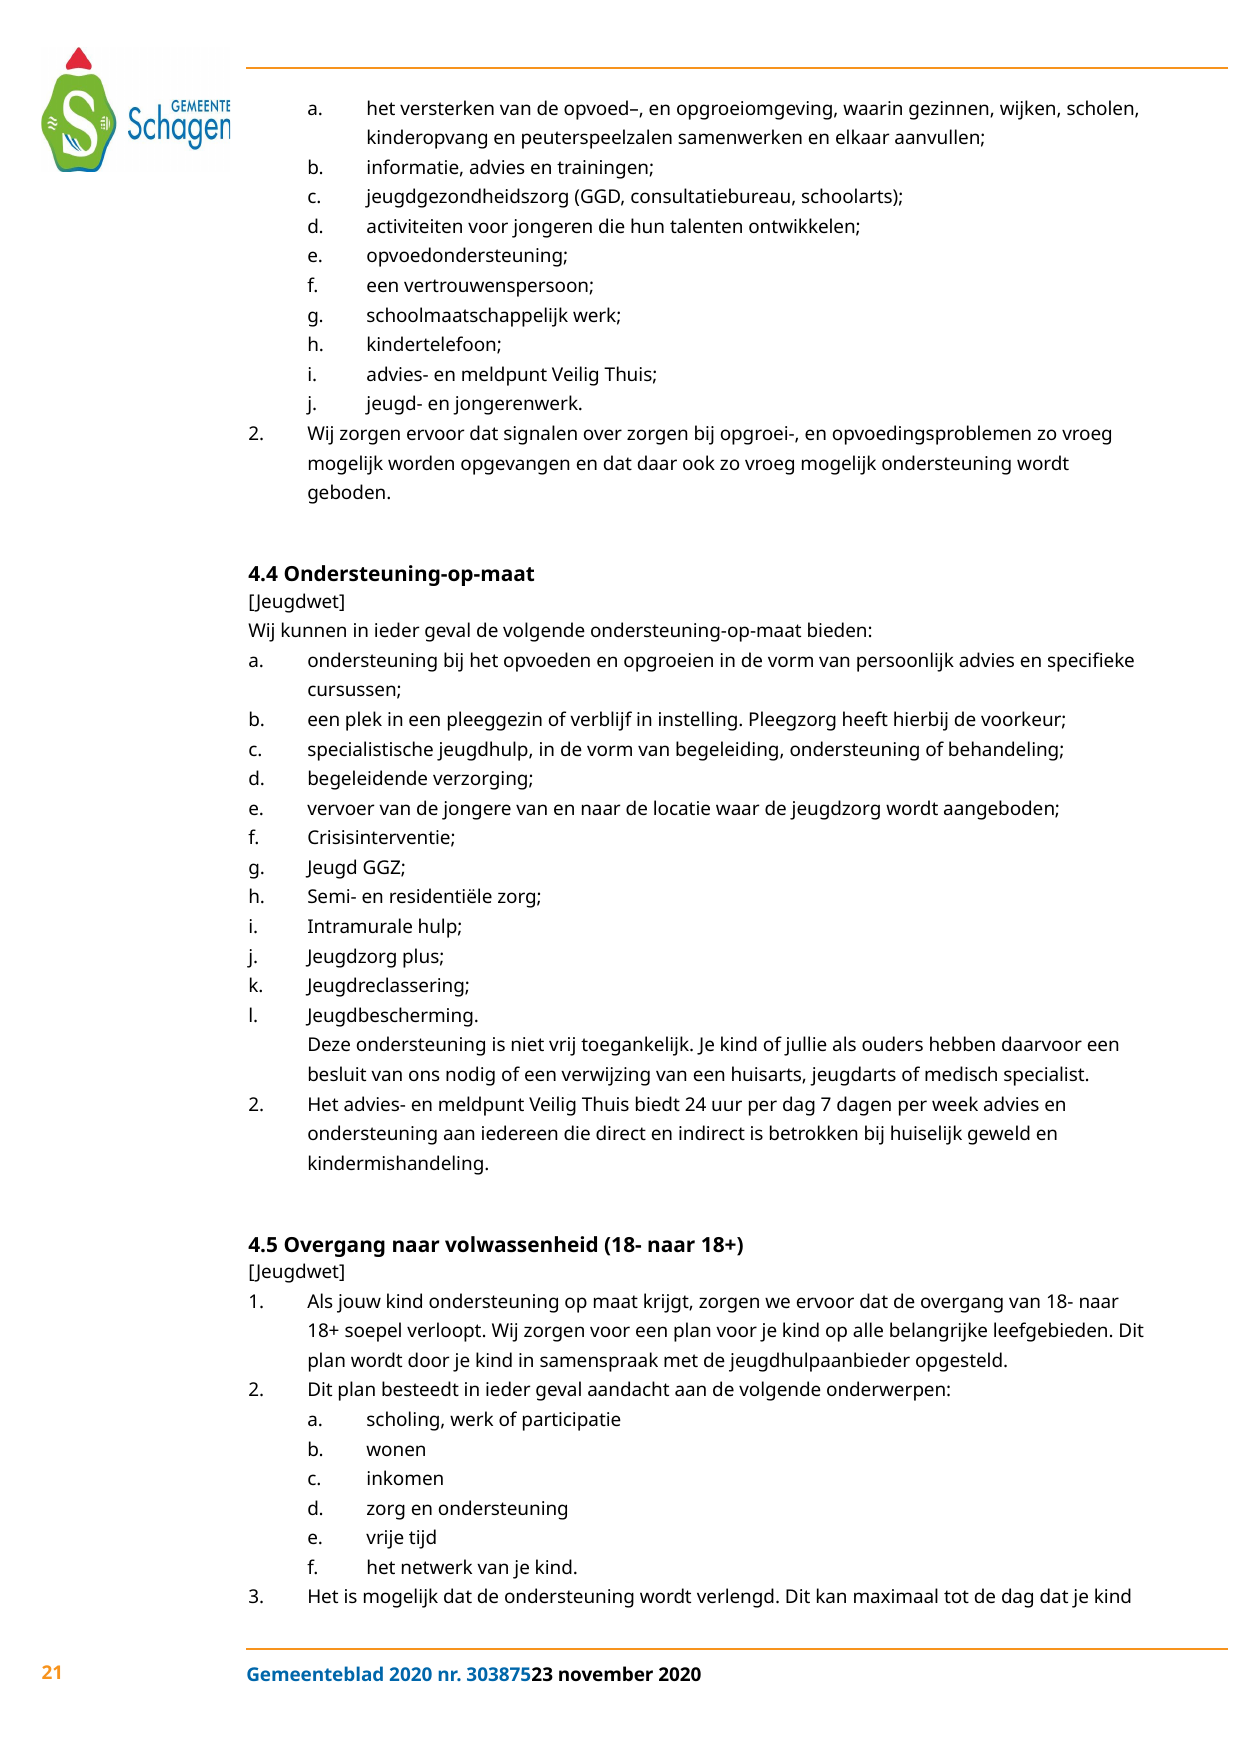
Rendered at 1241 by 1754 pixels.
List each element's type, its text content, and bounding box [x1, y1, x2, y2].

list informatie, advies en trainingen; [307, 154, 1152, 180]
list een plek in een pleeggezin of verblijf in instelling. Pleegzorg heeft hierbij de voorkeur; [248, 706, 1152, 732]
list het netwerk van je kind. [307, 1554, 1152, 1580]
list schoolmaatschappelijk werk; [307, 302, 1152, 328]
list Deze ondersteuning is niet vrij toegankelijk. Je kind of jullie als ouders hebben daarvoor een besluit van ons nodig of een verwijzing van een huisarts, jeugdarts of medisch specialist. [248, 1032, 1152, 1087]
list advies- en meldpunt Veilig Thuis; [307, 361, 1152, 387]
list Dit plan besteedt in ieder geval aandacht aan de volgende onderwerpen: [248, 1377, 1152, 1402]
list Semi- en residentiële zorg; [248, 884, 1152, 909]
text [Jeugdwet] [248, 1258, 1152, 1284]
list Wij zorgen ervoor dat signalen over zorgen bij opgroei-, en opvoedingsproblemen zo vroeg mogelijk worden opgevangen en dat daar ook zo vroeg mogelijk ondersteuning wordt geboden. [248, 420, 1152, 505]
text [Jeugdwet] [248, 588, 1152, 613]
list inkomen [307, 1465, 1152, 1491]
list zorg en ondersteuning [307, 1495, 1152, 1521]
list begeleidende verzorging; [248, 765, 1152, 791]
list wonen [307, 1436, 1152, 1462]
picture [41, 47, 231, 172]
list activiteiten voor jongeren die hun talenten ontwikkelen; [307, 213, 1152, 239]
list Jeugd GGZ; [248, 854, 1152, 880]
list vrije tijd [307, 1524, 1152, 1550]
list Intramurale hulp; [248, 913, 1152, 939]
list specialistische jeugdhulp, in de vorm van begeleiding, ondersteuning of behandeling; [248, 736, 1152, 761]
list Als jouw kind ondersteuning op maat krijgt, zorgen we ervoor dat de overgang van 18- naar 18+ soepel verloopt. Wij zorgen voor een plan voor je kind op alle belangrijke leefgebieden. Dit plan wordt door je kind in samenspraak met de jeugdhulpaanbieder opgesteld. [248, 1288, 1152, 1373]
list Jeugdbescherming. [248, 1002, 1152, 1028]
list kindertelefoon; [307, 331, 1152, 357]
list jeugdgezondheidszorg (GGD, consultatiebureau, schoolarts); [307, 183, 1152, 209]
list opvoedondersteuning; [307, 243, 1152, 268]
list een vertrouwenspersoon; [307, 272, 1152, 298]
list Crisisinterventie; [248, 824, 1152, 850]
text 4.5 Overgang naar volwassenheid (18- naar 18+) [248, 1230, 1152, 1258]
list jeugd- en jongerenwerk. [307, 391, 1152, 416]
list Het is mogelijk dat de ondersteuning wordt verlengd. Dit kan maximaal tot de dag dat je kind [248, 1584, 1152, 1609]
list Jeugdzorg plus; [248, 943, 1152, 968]
list Jeugdreclassering; [248, 972, 1152, 998]
list scholing, werk of participatie [307, 1406, 1152, 1432]
list Het advies- en meldpunt Veilig Thuis biedt 24 uur per dag 7 dagen per week advies en ondersteuning aan iedereen die direct en indirect is betrokken bij huiselijk geweld en kindermishandeling. [248, 1091, 1152, 1176]
text 4.4 Ondersteuning-op-maat [248, 559, 1152, 588]
list het versterken van de opvoed–, en opgroeiomgeving, waarin gezinnen, wijken, scholen, kinderopvang en peuterspeelzalen samenwerken en elkaar aanvullen; [307, 95, 1152, 150]
text Wij kunnen in ieder geval de volgende ondersteuning-op-maat bieden: [248, 617, 1152, 643]
list ondersteuning bij het opvoeden en opgroeien in de vorm van persoonlijk advies en specifieke cursussen; [248, 647, 1152, 702]
list vervoer van de jongere van en naar de locatie waar de jeugdzorg wordt aangeboden; [248, 795, 1152, 821]
